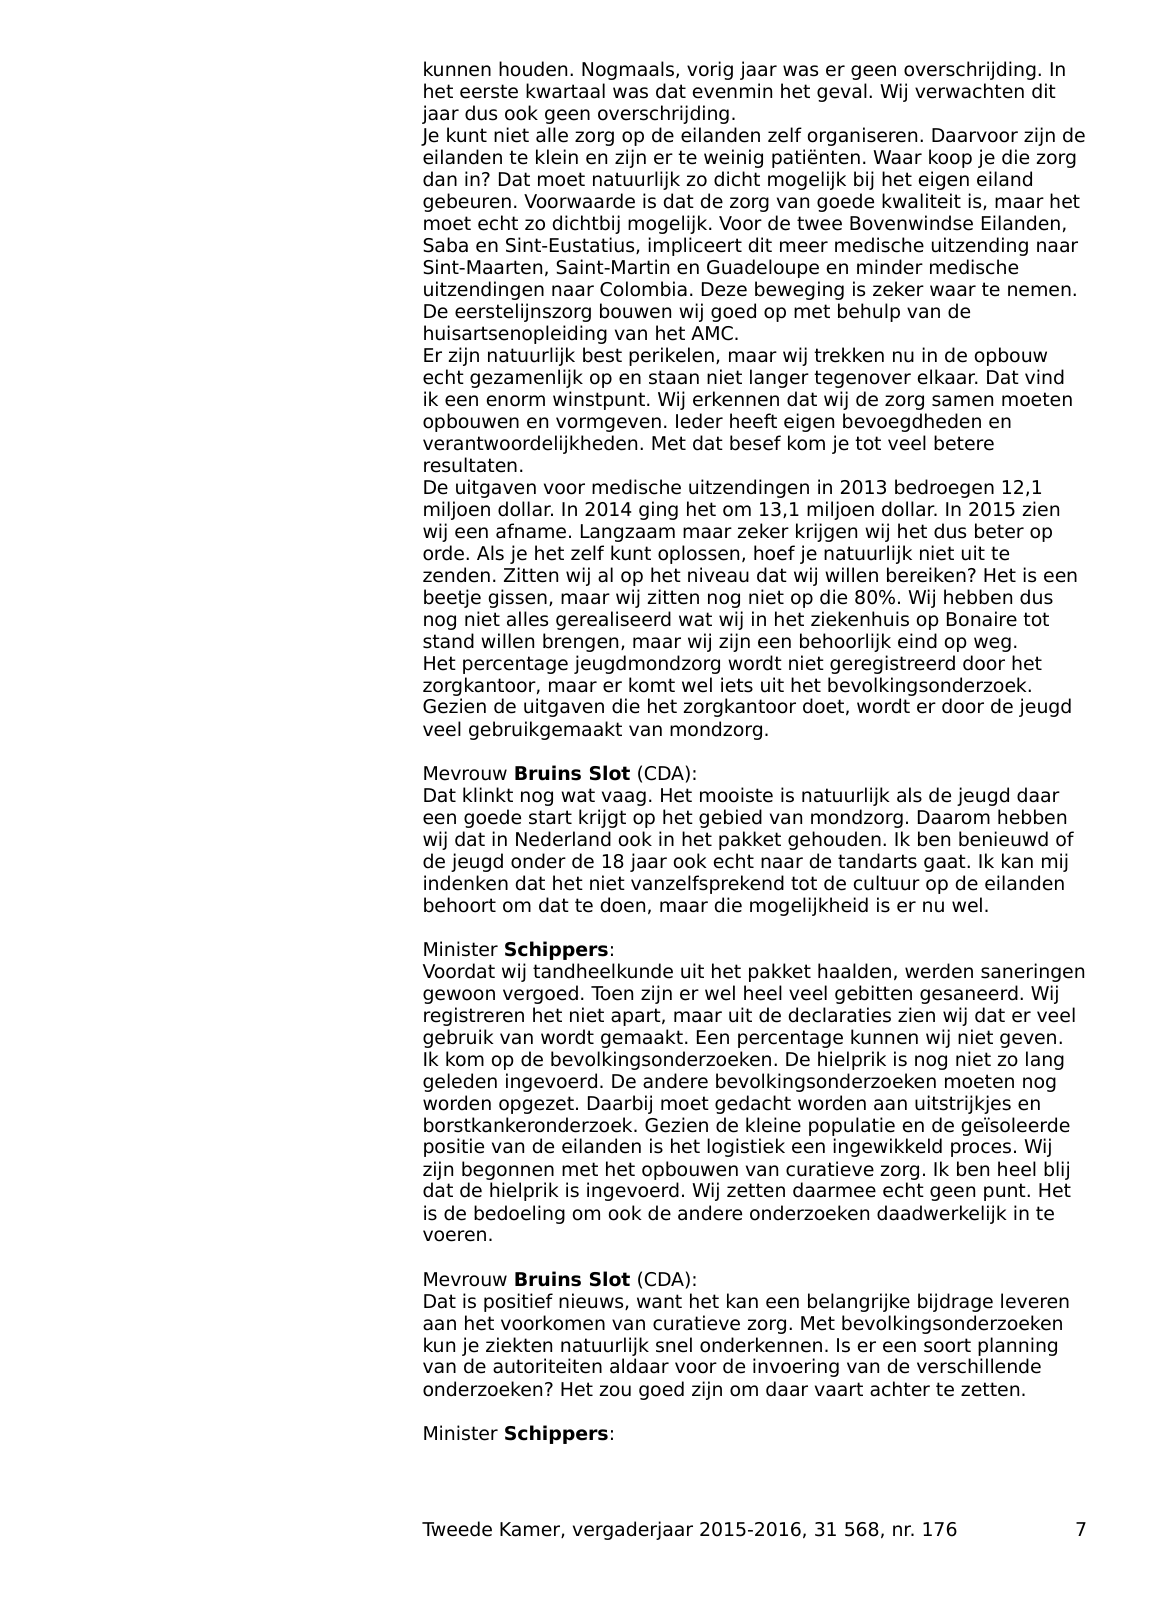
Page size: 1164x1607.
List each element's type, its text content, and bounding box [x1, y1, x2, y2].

text Dat klinkt nog wat vaag. Het mooiste is natuurlijk als de jeugd daar een goede start krijgt op het gebied van mondzorg. Daarom hebben wij dat in Nederland ook in het pakket gehouden. Ik ben benieuwd of de jeugd onder de 18 jaar ook echt naar de tandarts gaat. Ik kan mij indenken dat het niet vanzelfsprekend tot de cultuur op de eilanden behoort om dat te doen, maar die mogelijkheid is er nu wel. [422, 784, 1087, 916]
text Mevrouw Bruins Slot (CDA): [422, 1268, 1087, 1291]
text Er zijn natuurlijk best perikelen, maar wij trekken nu in de opbouw echt gezamenlijk op en staan niet langer tegenover elkaar. Dat vind ik een enorm winstpunt. Wij erkennen dat wij de zorg samen moeten opbouwen en vormgeven. Ieder heeft eigen bevoegdheden en verantwoordelijkheden. Met dat besef kom je tot veel betere resultaten. [422, 345, 1087, 477]
text Dat is positief nieuws, want het kan een belangrijke bijdrage leveren aan het voorkomen van curatieve zorg. Met bevolkingsonderzoeken kun je ziekten natuurlijk snel onderkennen. Is er een soort planning van de autoriteiten aldaar voor de invoering van de verschillende onderzoeken? Het zou goed zijn om daar vaart achter te zetten. [422, 1291, 1087, 1400]
text Voordat wij tandheelkunde uit het pakket haalden, werden saneringen gewoon vergoed. Toen zijn er wel heel veel gebitten gesaneerd. Wij registreren het niet apart, maar uit de declaraties zien wij dat er veel gebruik van wordt gemaakt. Een percentage kunnen wij niet geven. [422, 961, 1087, 1048]
text Minister Schippers: [422, 939, 1087, 961]
text kunnen houden. Nogmaals, vorig jaar was er geen overschrijding. In het eerste kwartaal was dat evenmin het geval. Wij verwachten dit jaar dus ook geen overschrijding. [422, 59, 1087, 125]
text Je kunt niet alle zorg op de eilanden zelf organiseren. Daarvoor zijn de eilanden te klein en zijn er te weinig patiënten. Waar koop je die zorg dan in? Dat moet natuurlijk zo dicht mogelijk bij het eigen eiland gebeuren. Voorwaarde is dat de zorg van goede kwaliteit is, maar het moet echt zo dichtbij mogelijk. Voor de twee Bovenwindse Eilanden, Saba en Sint-Eustatius, impliceert dit meer medische uitzending naar Sint-Maarten, Saint-Martin en Guadeloupe en minder medische uitzendingen naar Colombia. Deze beweging is zeker waar te nemen. De eerstelijnszorg bouwen wij goed op met behulp van de huisartsenopleiding van het AMC. [422, 125, 1087, 345]
text Mevrouw Bruins Slot (CDA): [422, 763, 1087, 784]
text Ik kom op de bevolkingsonderzoeken. De hielprik is nog niet zo lang geleden ingevoerd. De andere bevolkingsonderzoeken moeten nog worden opgezet. Daarbij moet gedacht worden aan uitstrijkjes en borstkankeronderzoek. Gezien de kleine populatie en de geïsoleerde positie van de eilanden is het logistiek een ingewikkeld proces. Wij zijn begonnen met het opbouwen van curatieve zorg. Ik ben heel blij dat de hielprik is ingevoerd. Wij zetten daarmee echt geen punt. Het is de bedoeling om ook de andere onderzoeken daadwerkelijk in te voeren. [422, 1048, 1087, 1246]
text Minister Schippers: [422, 1423, 1087, 1444]
text Het percentage jeugdmondzorg wordt niet geregistreerd door het zorgkantoor, maar er komt wel iets uit het bevolkingsonderzoek. Gezien de uitgaven die het zorgkantoor doet, wordt er door de jeugd veel gebruikgemaakt van mondzorg. [422, 652, 1087, 740]
text De uitgaven voor medische uitzendingen in 2013 bedroegen 12,1 miljoen dollar. In 2014 ging het om 13,1 miljoen dollar. In 2015 zien wij een afname. Langzaam maar zeker krijgen wij het dus beter op orde. Als je het zelf kunt oplossen, hoef je natuurlijk niet uit te zenden. Zitten wij al op het niveau dat wij willen bereiken? Het is een beetje gissen, maar wij zitten nog niet op die 80%. Wij hebben dus nog niet alles gerealiseerd wat wij in het ziekenhuis op Bonaire tot stand willen brengen, maar wij zijn een behoorlijk eind op weg. [422, 477, 1087, 652]
